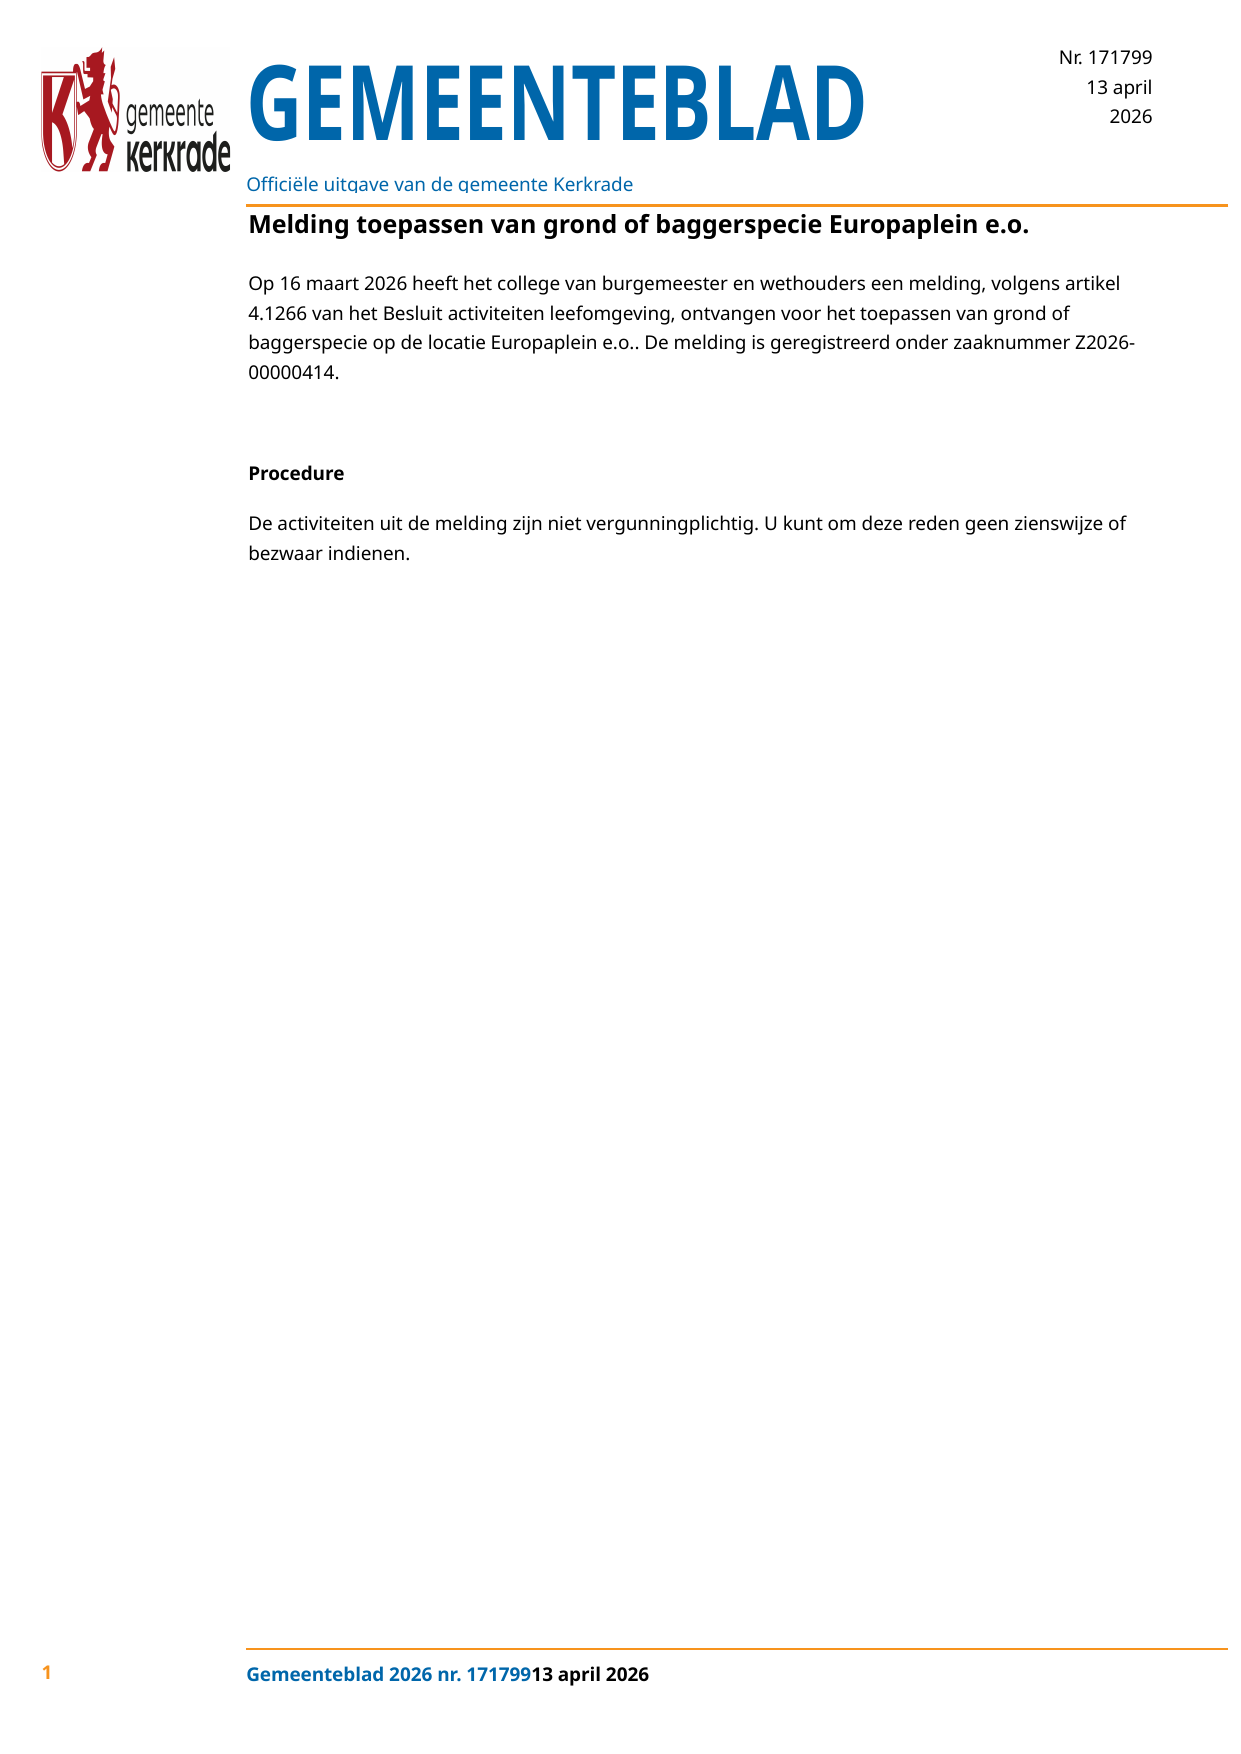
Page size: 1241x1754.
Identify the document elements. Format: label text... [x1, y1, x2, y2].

text Procedure [248, 460, 1152, 486]
text Melding toepassen van grond of baggerspecie Europaplein e.o. [248, 207, 1152, 241]
text De activiteiten uit de melding zijn niet vergunningplichtig. U kunt om deze reden geen zienswijze of bezwaar indienen. [248, 510, 1152, 566]
picture [41, 47, 231, 172]
text Op 16 maart 2026 heeft het college van burgemeester en wethouders een melding, volgens artikel 4.1266 van het Besluit activiteiten leefomgeving, ontvangen voor het toepassen van grond of baggerspecie op de locatie Europaplein e.o.. De melding is geregistreerd onder zaaknummer Z2026-00000414. [248, 270, 1152, 385]
